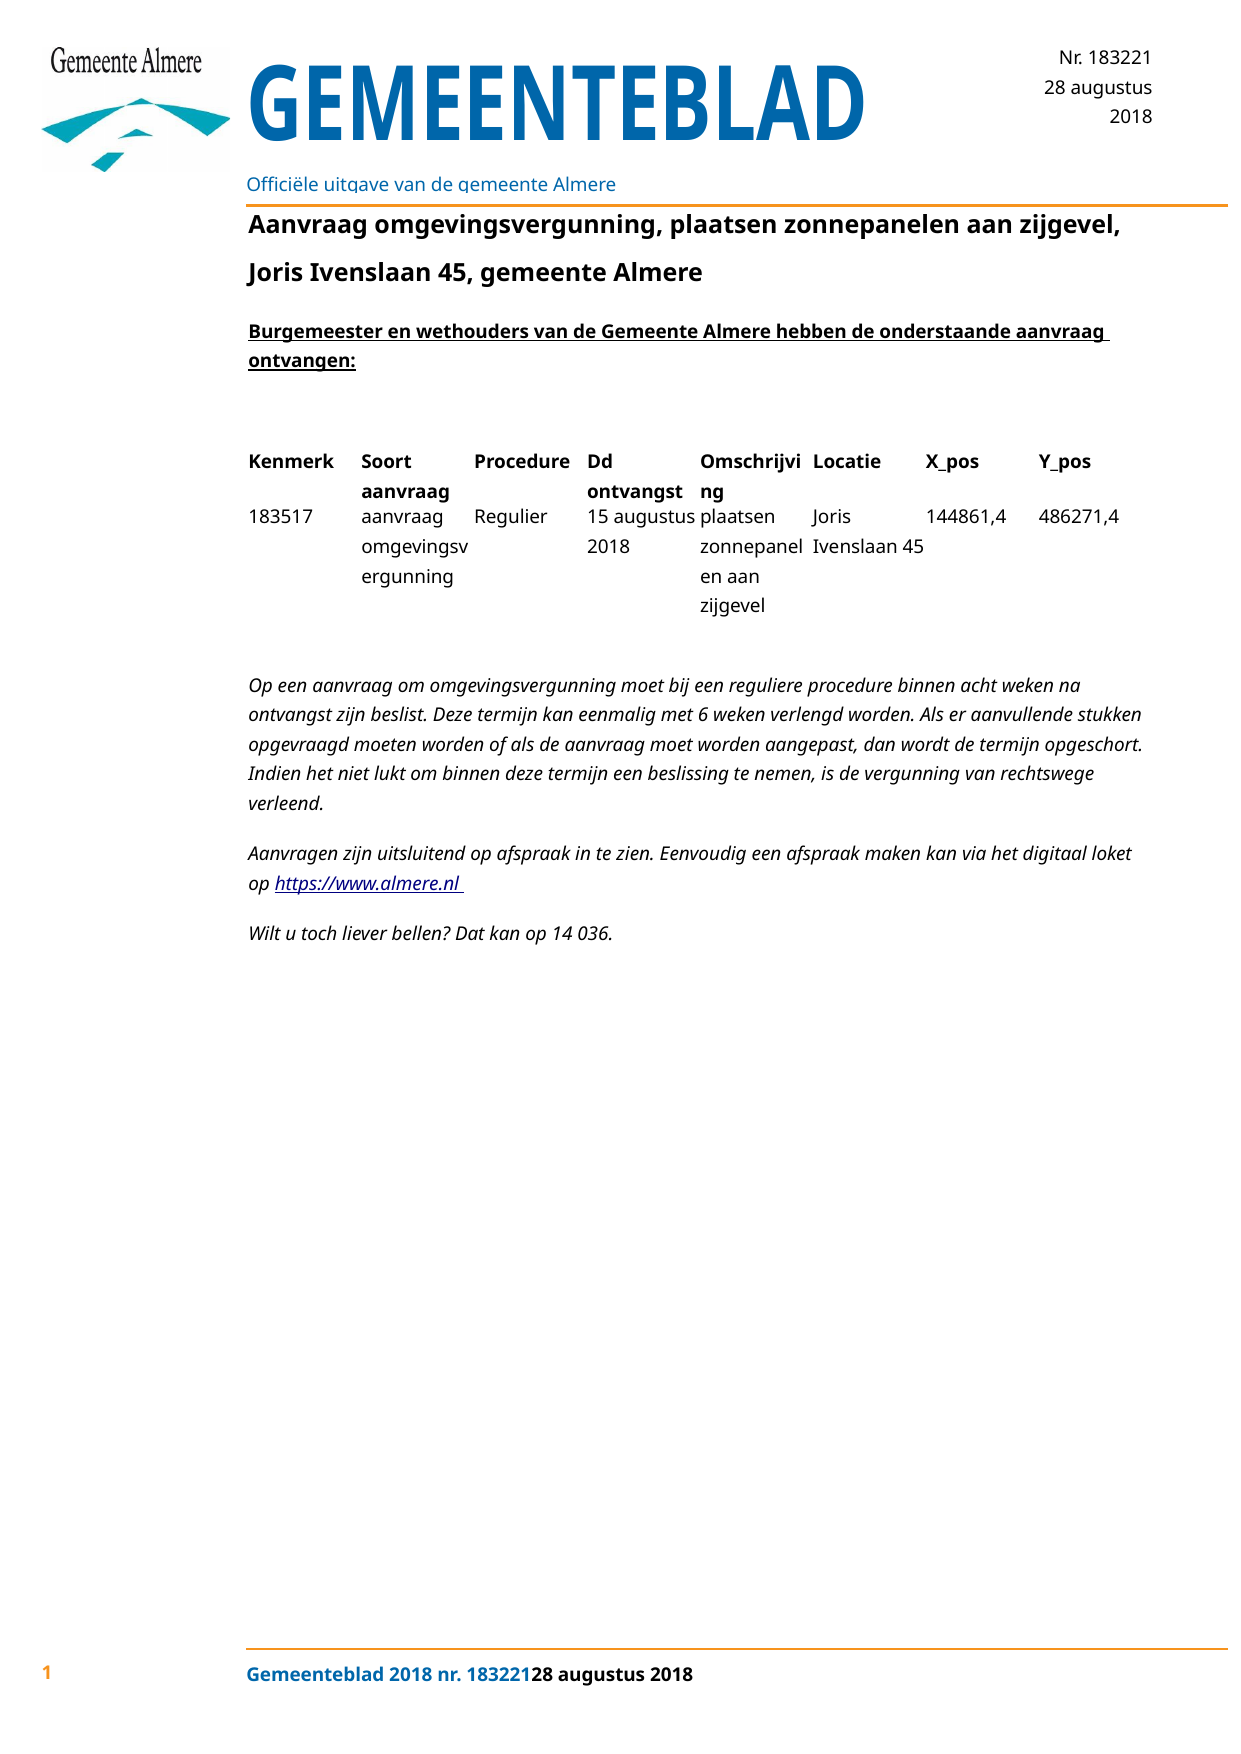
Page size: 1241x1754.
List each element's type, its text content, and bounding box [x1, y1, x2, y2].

table_cell 183517 [248, 504, 361, 618]
table_header Procedure [474, 449, 587, 504]
table_header Locatie [813, 449, 926, 504]
table_header X_pos [926, 449, 1038, 504]
table_header Dd ontvangst [587, 449, 700, 504]
table_cell 486271,4 [1039, 504, 1152, 618]
table_cell Regulier [474, 504, 587, 618]
text Wilt u toch liever bellen? Dat kan op 14 036. [248, 921, 1152, 946]
table_cell 15 augustus 2018 [587, 504, 700, 618]
text Aanvraag omgevingsvergunning, plaatsen zonnepanelen aan zijgevel, Joris Ivenslaan 45, gemeente Almere [248, 207, 1152, 288]
table_cell Joris Ivenslaan 45 [813, 504, 926, 618]
text Op een aanvraag om omgevingsvergunning moet bij een reguliere procedure binnen acht weken na ontvangst zijn beslist. Deze termijn kan eenmalig met 6 weken verlengd worden. Als er aanvullende stukken opgevraagd moeten worden of als de aanvraag moet worden aangepast, dan wordt de termijn opgeschort. Indien het niet lukt om binnen deze termijn een beslissing te nemen, is de vergunning van rechtswege verleend. [248, 672, 1152, 816]
table_header Kenmerk [248, 449, 361, 504]
table_header Y_pos [1039, 449, 1152, 504]
text Burgemeester en wethouders van de Gemeente Almere hebben de onderstaande aanvraag ontvangen: [248, 318, 1152, 373]
table_cell 144861,4 [926, 504, 1038, 618]
table_header Soort aanvraag [361, 449, 474, 504]
table_cell plaatsen zonnepanelen aan zijgevel [700, 504, 813, 618]
text Aanvragen zijn uitsluitend op afspraak in te zien. Eenvoudig een afspraak maken kan via het digitaal loket op https://www.almere.nl [248, 841, 1152, 896]
table_cell aanvraag omgevingsvergunning [361, 504, 474, 618]
table_header Omschrijving [700, 449, 813, 504]
picture [41, 47, 231, 172]
